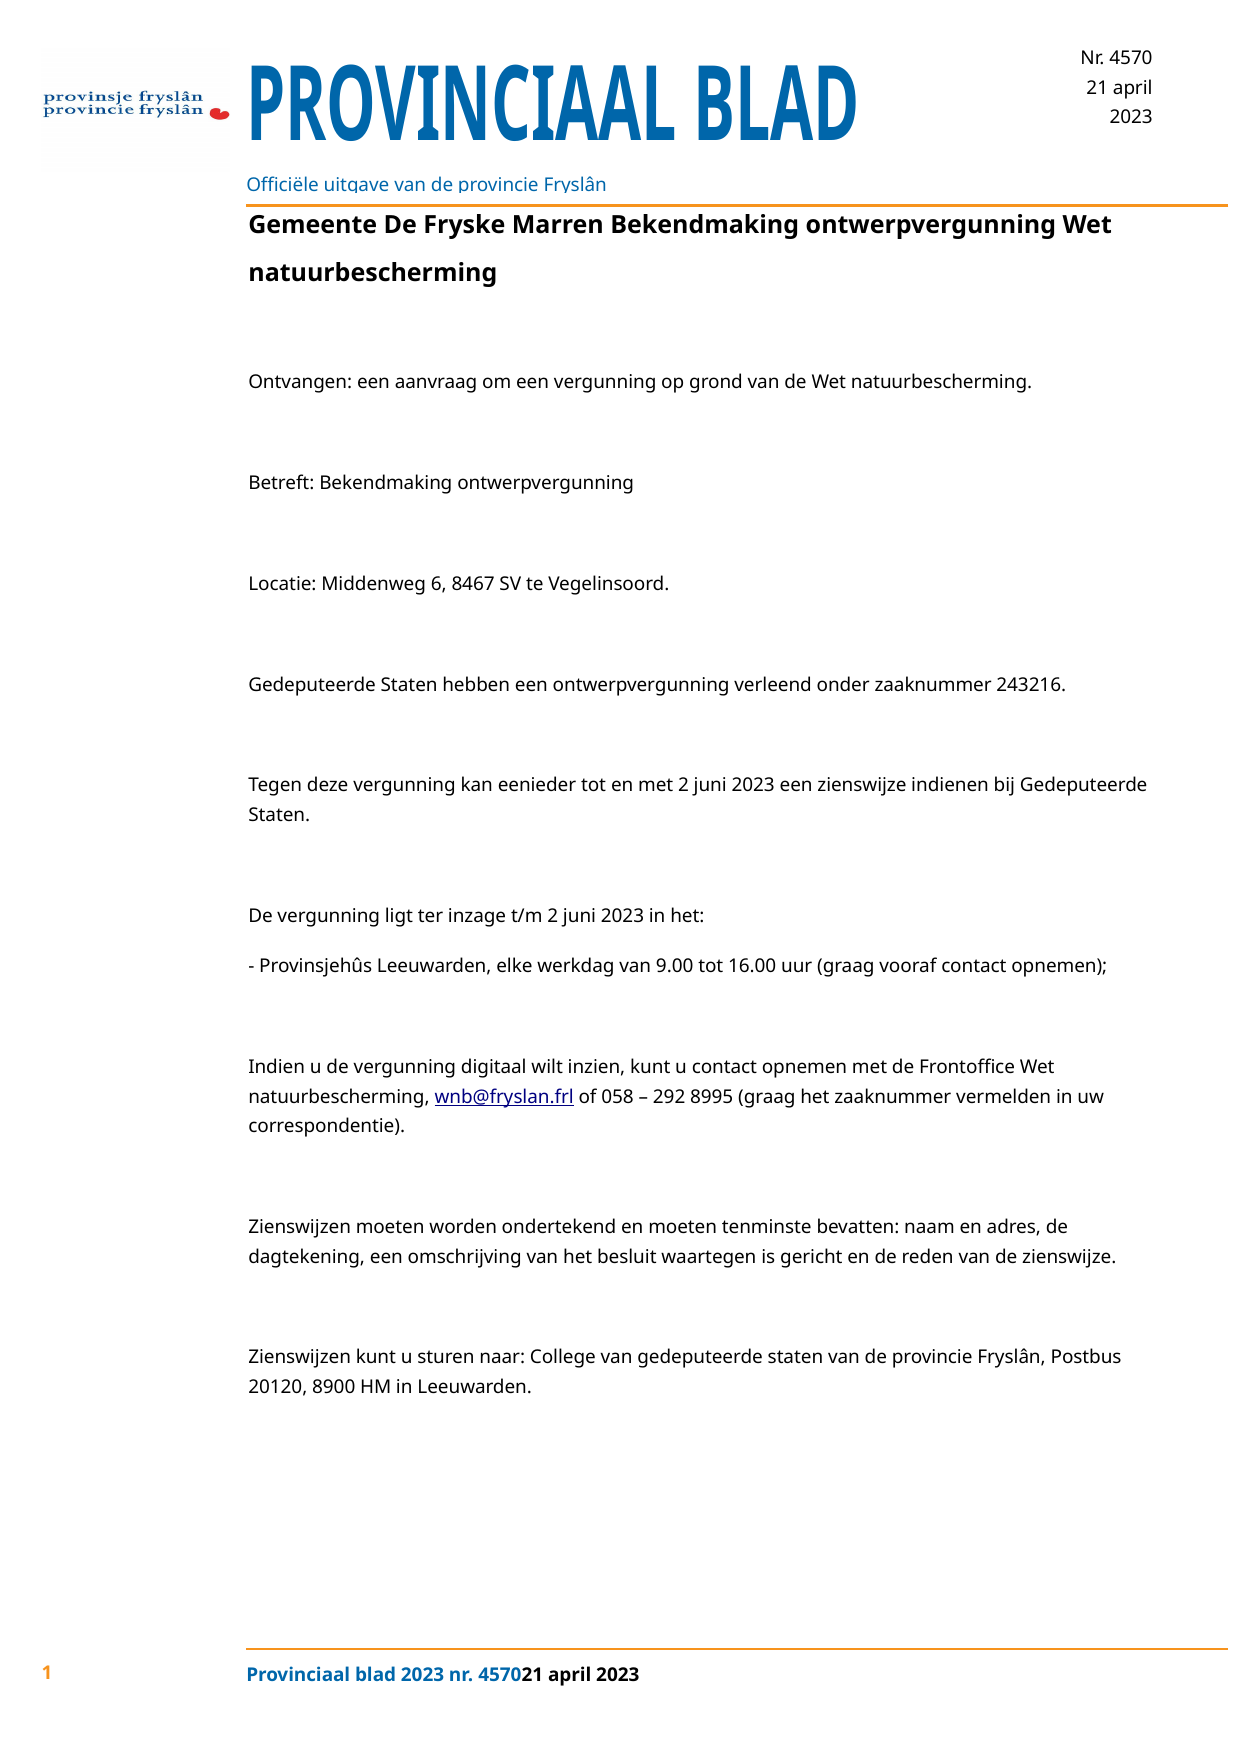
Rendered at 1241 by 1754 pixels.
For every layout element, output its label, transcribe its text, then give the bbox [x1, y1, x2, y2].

text Gemeente De Fryske Marren Bekendmaking ontwerpvergunning Wet natuurbescherming [248, 207, 1152, 288]
text Gedeputeerde Staten hebben een ontwerpvergunning verleend onder zaaknummer 243216. [248, 671, 1152, 697]
picture [41, 47, 231, 172]
text Zienswijzen kunt u sturen naar: College van gedeputeerde staten van de provincie Fryslân, Postbus 20120, 8900 HM in Leeuwarden. [248, 1344, 1152, 1399]
text Indien u de vergunning digitaal wilt inzien, kunt u contact opnemen met de Frontoffice Wet natuurbescherming, wnb@fryslan.frl of 058 – 292 8995 (graag het zaaknummer vermelden in uw correspondentie). [248, 1053, 1152, 1138]
text De vergunning ligt ter inzage t/m 2 juni 2023 in het: [248, 902, 1152, 928]
text Betreft: Bekendmaking ontwerpvergunning [248, 469, 1152, 495]
text Tegen deze vergunning kan eenieder tot en met 2 juni 2023 een zienswijze indienen bij Gedeputeerde Staten. [248, 772, 1152, 827]
text Ontvangen: een aanvraag om een vergunning op grond van de Wet natuurbescherming. [248, 368, 1152, 394]
text Locatie: Middenweg 6, 8467 SV te Vegelinsoord. [248, 570, 1152, 596]
text - Provinsjehûs Leeuwarden, elke werkdag van 9.00 tot 16.00 uur (graag vooraf contact opnemen); [248, 952, 1152, 978]
text Zienswijzen moeten worden ondertekend en moeten tenminste bevatten: naam en adres, de dagtekening, een omschrijving van het besluit waartegen is gericht en de reden van de zienswijze. [248, 1213, 1152, 1269]
